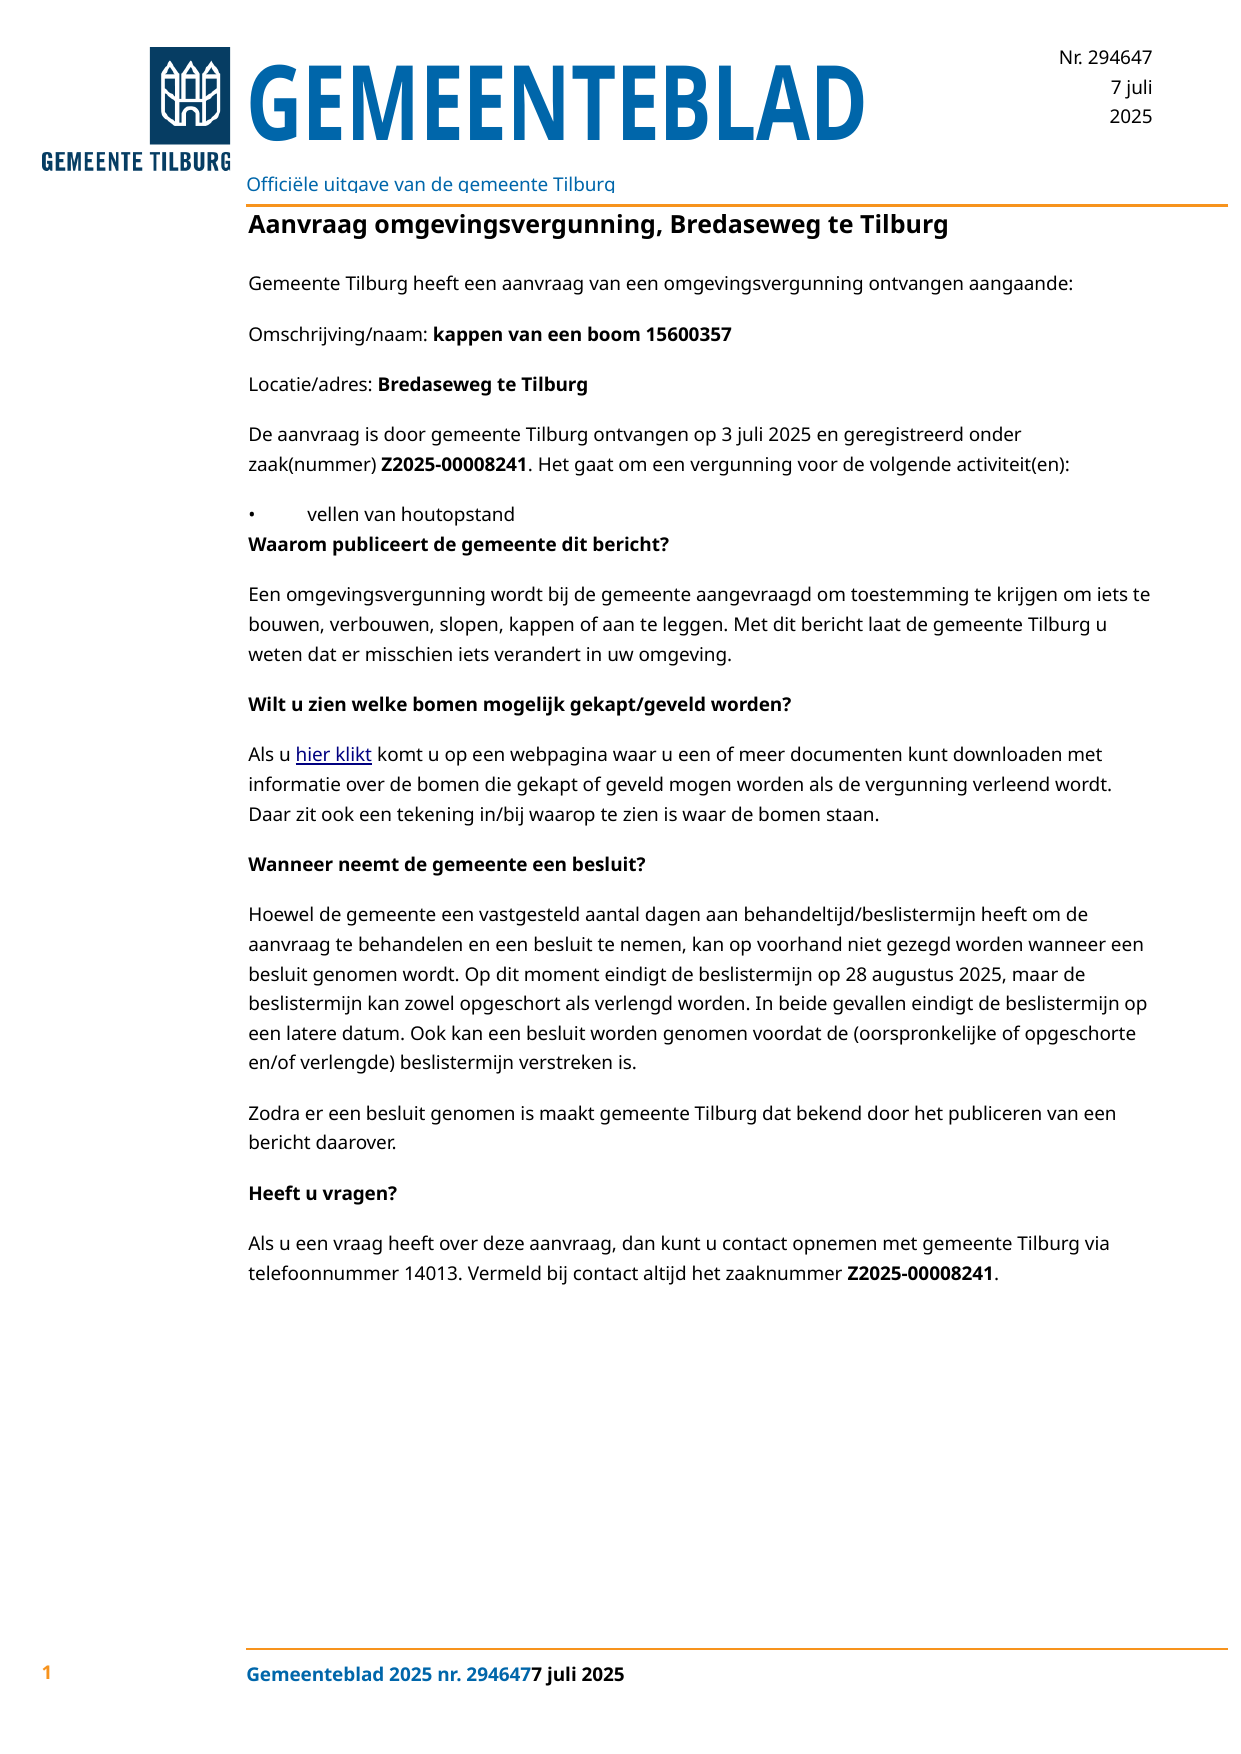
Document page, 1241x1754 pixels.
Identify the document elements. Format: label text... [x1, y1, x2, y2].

text Waarom publiceert de gemeente dit bericht? [248, 531, 1152, 557]
text Als u een vraag heeft over deze aanvraag, dan kunt u contact opnemen met gemeente Tilburg via telefoonnummer 14013. Vermeld bij contact altijd het zaaknummer Z2025-00008241. [248, 1230, 1152, 1286]
text Als u hier klikt komt u op een webpagina waar u een of meer documenten kunt downloaden met informatie over de bomen die gekapt of geveld mogen worden als de vergunning verleend wordt. Daar zit ook een tekening in/bij waarop te zien is waar de bomen staan. [248, 742, 1152, 826]
text Hoewel de gemeente een vastgesteld aantal dagen aan behandeltijd/beslistermijn heeft om de aanvraag te behandelen en een besluit te nemen, kan op voorhand niet gezegd worden wanneer een besluit genomen wordt. Op dit moment eindigt de beslistermijn op 28 augustus 2025, maar de beslistermijn kan zowel opgeschort als verlengd worden. In beide gevallen eindigt de beslistermijn op een latere datum. Ook kan een besluit worden genomen voordat de (oorspronkelijke of opgeschorte en/of verlengde) beslistermijn verstreken is. [248, 902, 1152, 1075]
text Wanneer neemt de gemeente een besluit? [248, 851, 1152, 877]
text Wilt u zien welke bomen mogelijk gekapt/geveld worden? [248, 691, 1152, 717]
text Zodra er een besluit genomen is maakt gemeente Tilburg dat bekend door het publiceren van een bericht daarover. [248, 1100, 1152, 1155]
text Locatie/adres: Bredaseweg te Tilburg [248, 371, 1152, 397]
text Heeft u vragen? [248, 1180, 1152, 1206]
picture [41, 47, 231, 172]
list vellen van houtopstand [248, 502, 1152, 527]
text De aanvraag is door gemeente Tilburg ontvangen op 3 juli 2025 en geregistreerd onder zaak(nummer) Z2025-00008241. Het gaat om een vergunning voor de volgende activiteit(en): [248, 422, 1152, 477]
text Gemeente Tilburg heeft een aanvraag van een omgevingsvergunning ontvangen aangaande: [248, 270, 1152, 296]
text Een omgevingsvergunning wordt bij de gemeente aangevraagd om toestemming te krijgen om iets te bouwen, verbouwen, slopen, kappen of aan te leggen. Met dit bericht laat de gemeente Tilburg u weten dat er misschien iets verandert in uw omgeving. [248, 582, 1152, 666]
text Aanvraag omgevingsvergunning, Bredaseweg te Tilburg [248, 207, 1152, 241]
text Omschrijving/naam: kappen van een boom 15600357 [248, 321, 1152, 346]
